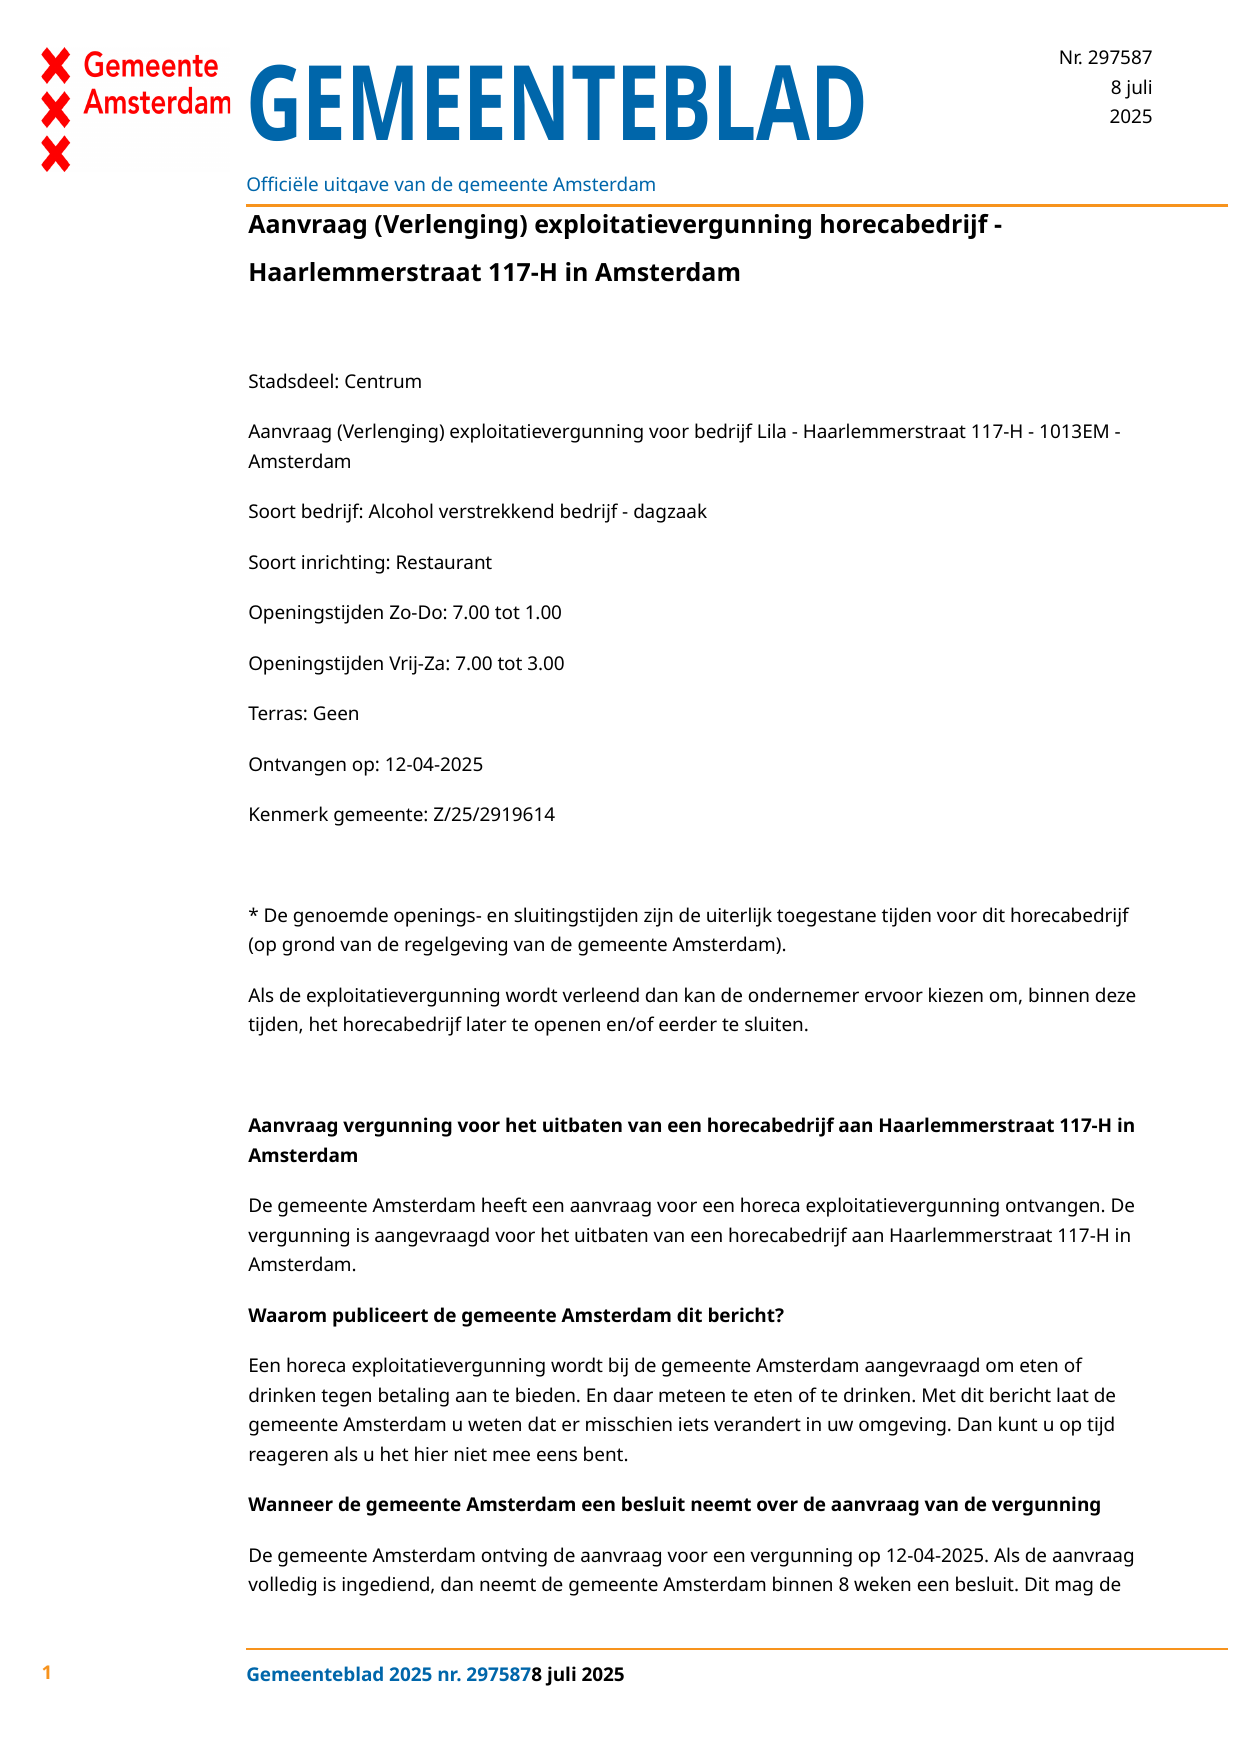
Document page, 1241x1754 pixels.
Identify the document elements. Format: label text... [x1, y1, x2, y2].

text * De genoemde openings- en sluitingstijden zijn de uiterlijk toegestane tijden voor dit horecabedrijf (op grond van de regelgeving van de gemeente Amsterdam). [248, 902, 1152, 957]
text Aanvraag (Verlenging) exploitatievergunning voor bedrijf Lila - Haarlemmerstraat 117-H - 1013EM - Amsterdam [248, 419, 1152, 474]
text De gemeente Amsterdam heeft een aanvraag voor een horeca exploitatievergunning ontvangen. De vergunning is aangevraagd voor het uitbaten van een horecabedrijf aan Haarlemmerstraat 117-H in Amsterdam. [248, 1192, 1152, 1277]
text Ontvangen op: 12-04-2025 [248, 751, 1152, 777]
text Waarom publiceert de gemeente Amsterdam dit bericht? [248, 1302, 1152, 1328]
text Openingstijden Vrij-Za: 7.00 tot 3.00 [248, 650, 1152, 676]
text Soort inrichting: Restaurant [248, 549, 1152, 575]
text Stadsdeel: Centrum [248, 368, 1152, 394]
text Aanvraag vergunning voor het uitbaten van een horecabedrijf aan Haarlemmerstraat 117-H in Amsterdam [248, 1112, 1152, 1168]
text Aanvraag (Verlenging) exploitatievergunning horecabedrijf - Haarlemmerstraat 117-H in Amsterdam [248, 207, 1152, 288]
text Soort bedrijf: Alcohol verstrekkend bedrijf - dagzaak [248, 499, 1152, 524]
picture [41, 47, 231, 172]
text De gemeente Amsterdam ontving de aanvraag voor een vergunning op 12-04-2025. Als de aanvraag volledig is ingediend, dan neemt de gemeente Amsterdam binnen 8 weken een besluit. Dit mag de [248, 1542, 1152, 1597]
text Als de exploitatievergunning wordt verleend dan kan de ondernemer ervoor kiezen om, binnen deze tijden, het horecabedrijf later te openen en/of eerder te sluiten. [248, 982, 1152, 1037]
text Een horeca exploitatievergunning wordt bij de gemeente Amsterdam aangevraagd om eten of drinken tegen betaling aan te bieden. En daar meteen te eten of te drinken. Met dit bericht laat de gemeente Amsterdam u weten dat er misschien iets verandert in uw omgeving. Dan kunt u op tijd reageren als u het hier niet mee eens bent. [248, 1352, 1152, 1467]
text Openingstijden Zo-Do: 7.00 tot 1.00 [248, 599, 1152, 625]
text Kenmerk gemeente: Z/25/2919614 [248, 801, 1152, 827]
text Terras: Geen [248, 700, 1152, 726]
text Wanneer de gemeente Amsterdam een besluit neemt over de aanvraag van de vergunning [248, 1492, 1152, 1517]
